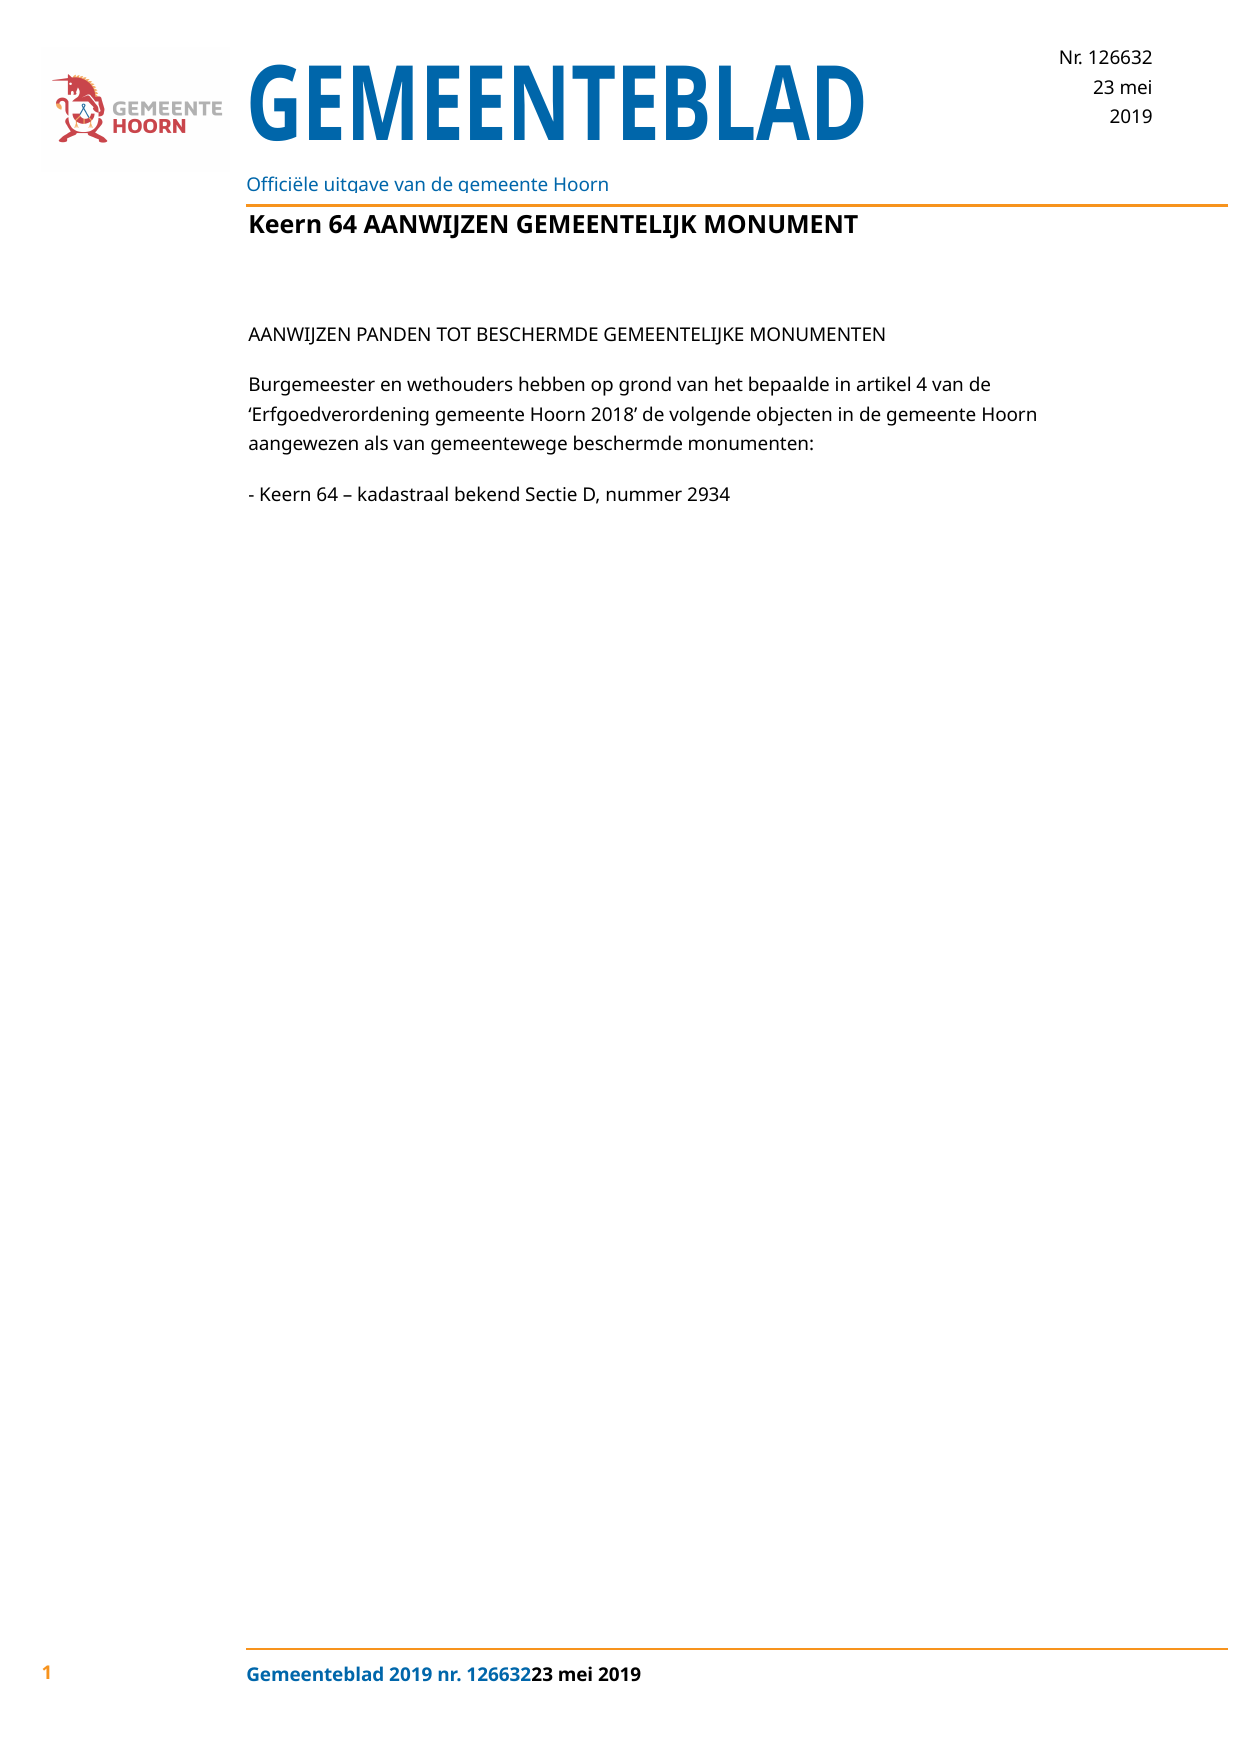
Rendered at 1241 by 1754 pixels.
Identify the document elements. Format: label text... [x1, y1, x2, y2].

text AANWIJZEN PANDEN TOT BESCHERMDE GEMEENTELIJKE MONUMENTEN [248, 321, 1152, 346]
picture [41, 47, 231, 172]
text - Keern 64 – kadastraal bekend Sectie D, nummer 2934 [248, 481, 1152, 506]
text Keern 64 AANWIJZEN GEMEENTELIJK MONUMENT [248, 207, 1152, 241]
text Burgemeester en wethouders hebben op grond van het bepaalde in artikel 4 van de ‘Erfgoedverordening gemeente Hoorn 2018’ de volgende objecten in de gemeente Hoorn aangewezen als van gemeentewege beschermde monumenten: [248, 371, 1152, 456]
